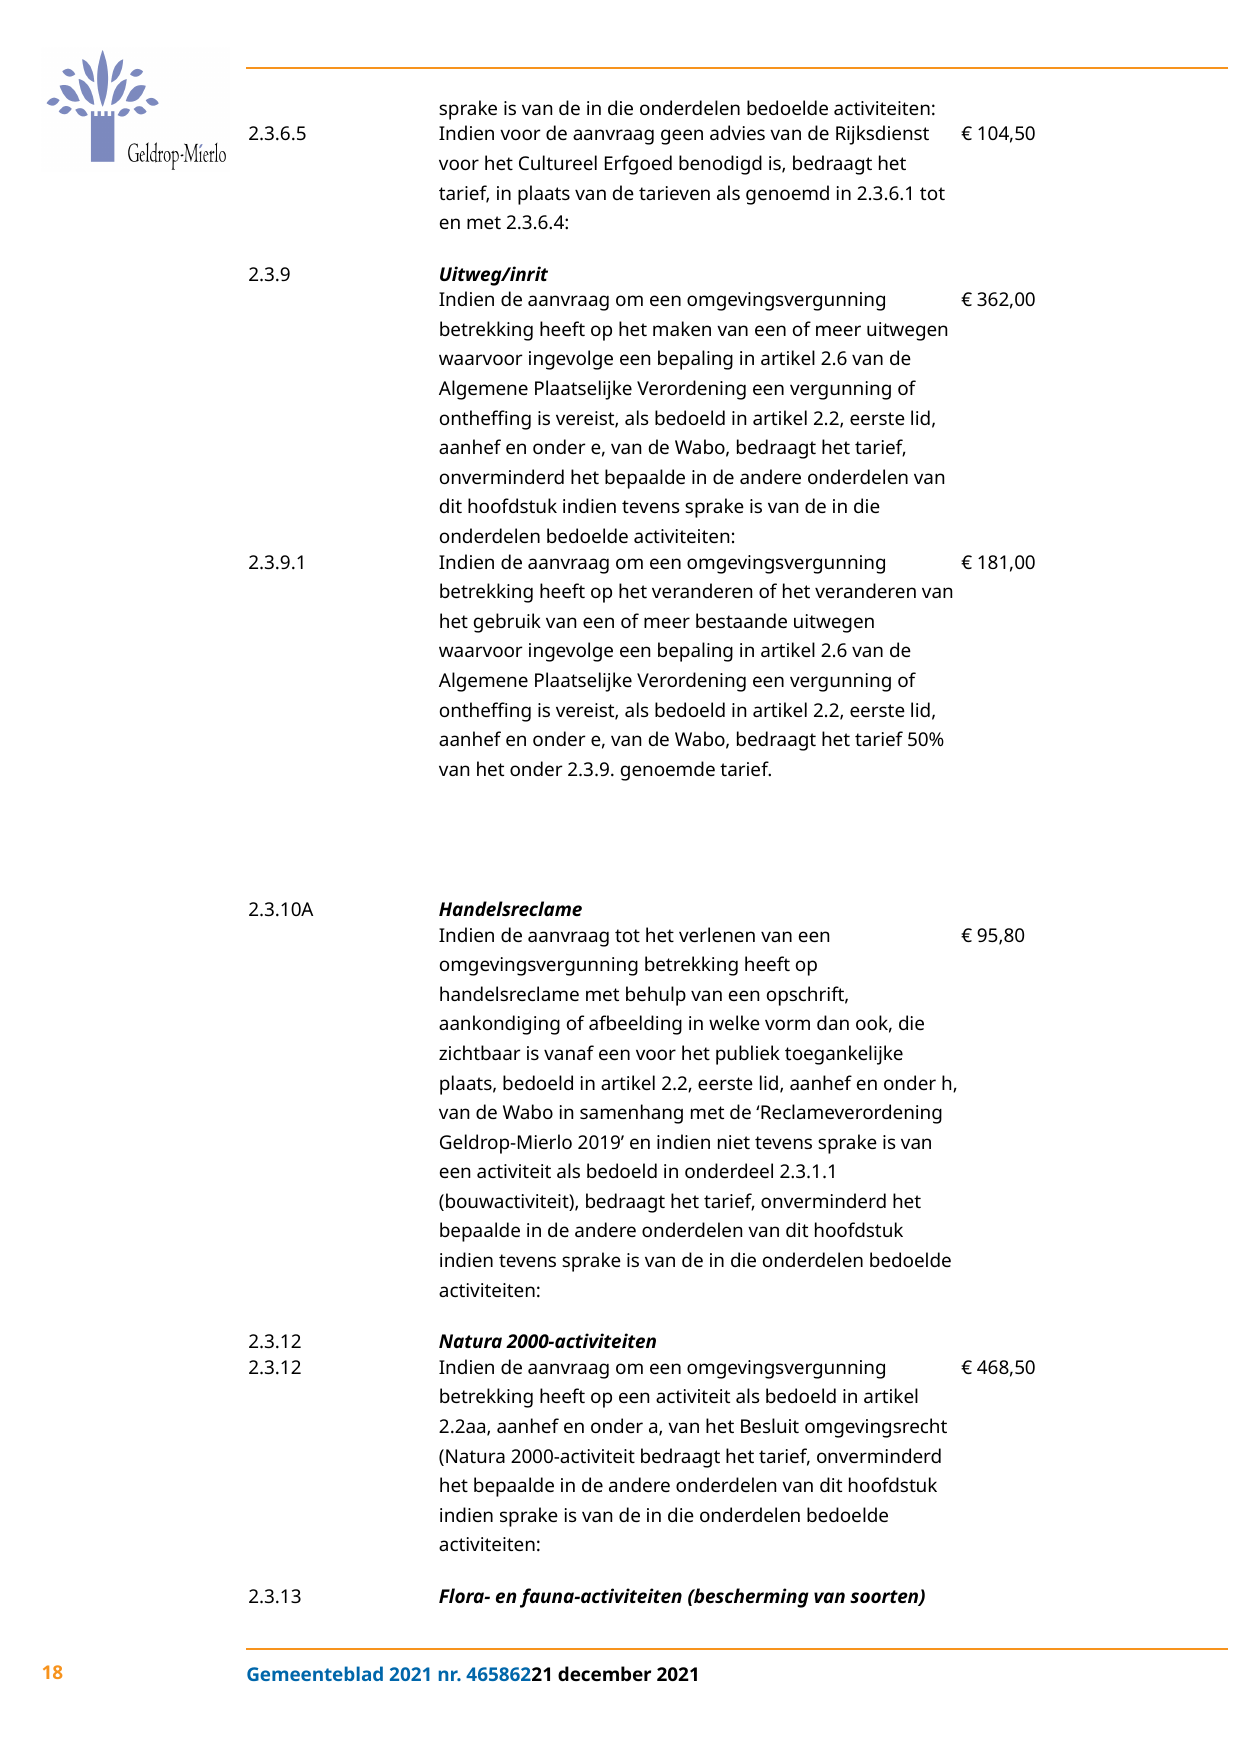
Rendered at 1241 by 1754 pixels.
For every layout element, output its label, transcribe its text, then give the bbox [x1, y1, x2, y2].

table_cell 2.3.9 [248, 261, 439, 286]
table_cell [248, 235, 439, 261]
table_cell [961, 1583, 1152, 1609]
table_cell [961, 261, 1152, 286]
table_cell Indien de aanvraag om een omgevingsvergunning betrekking heeft op het veranderen of het veranderen van het gebruik van een of meer bestaande uitwegen waarvoor ingevolge een bepaling in artikel 2.6 van de Algemene Plaatselijke Verordening een vergunning of ontheffing is vereist, als bedoeld in artikel 2.2, eerste lid, aanhef en onder e, van de Wabo, bedraagt het tarief 50% van het onder 2.3.9. genoemde tarief. [439, 549, 961, 782]
table_cell 2.3.12 [248, 1354, 439, 1557]
table_cell Flora- en fauna-activiteiten (bescherming van soorten) [439, 1583, 961, 1609]
table_cell [439, 1557, 961, 1583]
table_cell [961, 1328, 1152, 1354]
table_cell € 104,50 [961, 121, 1152, 235]
table_cell Handelsreclame [439, 896, 961, 922]
table_cell Indien voor de aanvraag geen advies van de Rijksdienst voor het Cultureel Erfgoed benodigd is, bedraagt het tarief, in plaats van de tarieven als genoemd in 2.3.6.1 tot en met 2.3.6.4: [439, 121, 961, 235]
table_cell 2.3.10A [248, 896, 439, 922]
table_cell [439, 1303, 961, 1328]
table_cell Uitweg/inrit [439, 261, 961, 286]
table_cell [248, 286, 439, 549]
table_cell [961, 235, 1152, 261]
table_cell 2.3.9.1 [248, 549, 439, 782]
table_cell [439, 235, 961, 261]
table_cell sprake is van de in die onderdelen bedoelde activiteiten: [439, 95, 961, 121]
table_cell [248, 1557, 439, 1583]
table_cell 2.3.6.5 [248, 121, 439, 235]
table_cell 2.3.13 [248, 1583, 439, 1609]
table_cell € 362,00 [961, 286, 1152, 549]
table_cell [248, 922, 439, 1303]
table_cell [961, 1557, 1152, 1583]
table_cell Indien de aanvraag om een omgevingsvergunning betrekking heeft op een activiteit als bedoeld in artikel 2.2aa, aanhef en onder a, van het Besluit omgevingsrecht (Natura 2000-activiteit bedraagt het tarief, onverminderd het bepaalde in de andere onderdelen van dit hoofdstuk indien sprake is van de in die onderdelen bedoelde activiteiten: [439, 1354, 961, 1557]
table_cell [248, 95, 439, 121]
table_cell Natura 2000-activiteiten [439, 1328, 961, 1354]
table_cell € 181,00 [961, 549, 1152, 782]
table_cell [961, 896, 1152, 922]
table_cell Indien de aanvraag om een omgevingsvergunning betrekking heeft op het maken van een of meer uitwegen waarvoor ingevolge een bepaling in artikel 2.6 van de Algemene Plaatselijke Verordening een vergunning of ontheffing is vereist, als bedoeld in artikel 2.2, eerste lid, aanhef en onder e, van de Wabo, bedraagt het tarief, onverminderd het bepaalde in de andere onderdelen van dit hoofdstuk indien tevens sprake is van de in die onderdelen bedoelde activiteiten: [439, 286, 961, 549]
table_cell [961, 782, 1152, 896]
table_cell [961, 1303, 1152, 1328]
picture [41, 47, 231, 172]
table_cell [248, 782, 439, 896]
table_cell € 468,50 [961, 1354, 1152, 1557]
table_cell € 95,80 [961, 922, 1152, 1303]
table_cell [439, 782, 961, 896]
table_cell [961, 95, 1152, 121]
table_cell Indien de aanvraag tot het verlenen van een omgevingsvergunning betrekking heeft op handelsreclame met behulp van een opschrift, aankondiging of afbeelding in welke vorm dan ook, die zichtbaar is vanaf een voor het publiek toegankelijke plaats, bedoeld in artikel 2.2, eerste lid, aanhef en onder h, van de Wabo in samenhang met de ‘Reclameverordening Geldrop-Mierlo 2019’ en indien niet tevens sprake is van een activiteit als bedoeld in onderdeel 2.3.1.1 (bouwactiviteit), bedraagt het tarief, onverminderd het bepaalde in de andere onderdelen van dit hoofdstuk indien tevens sprake is van de in die onderdelen bedoelde activiteiten: [439, 922, 961, 1303]
table_cell [248, 1303, 439, 1328]
table_cell 2.3.12 [248, 1328, 439, 1354]
